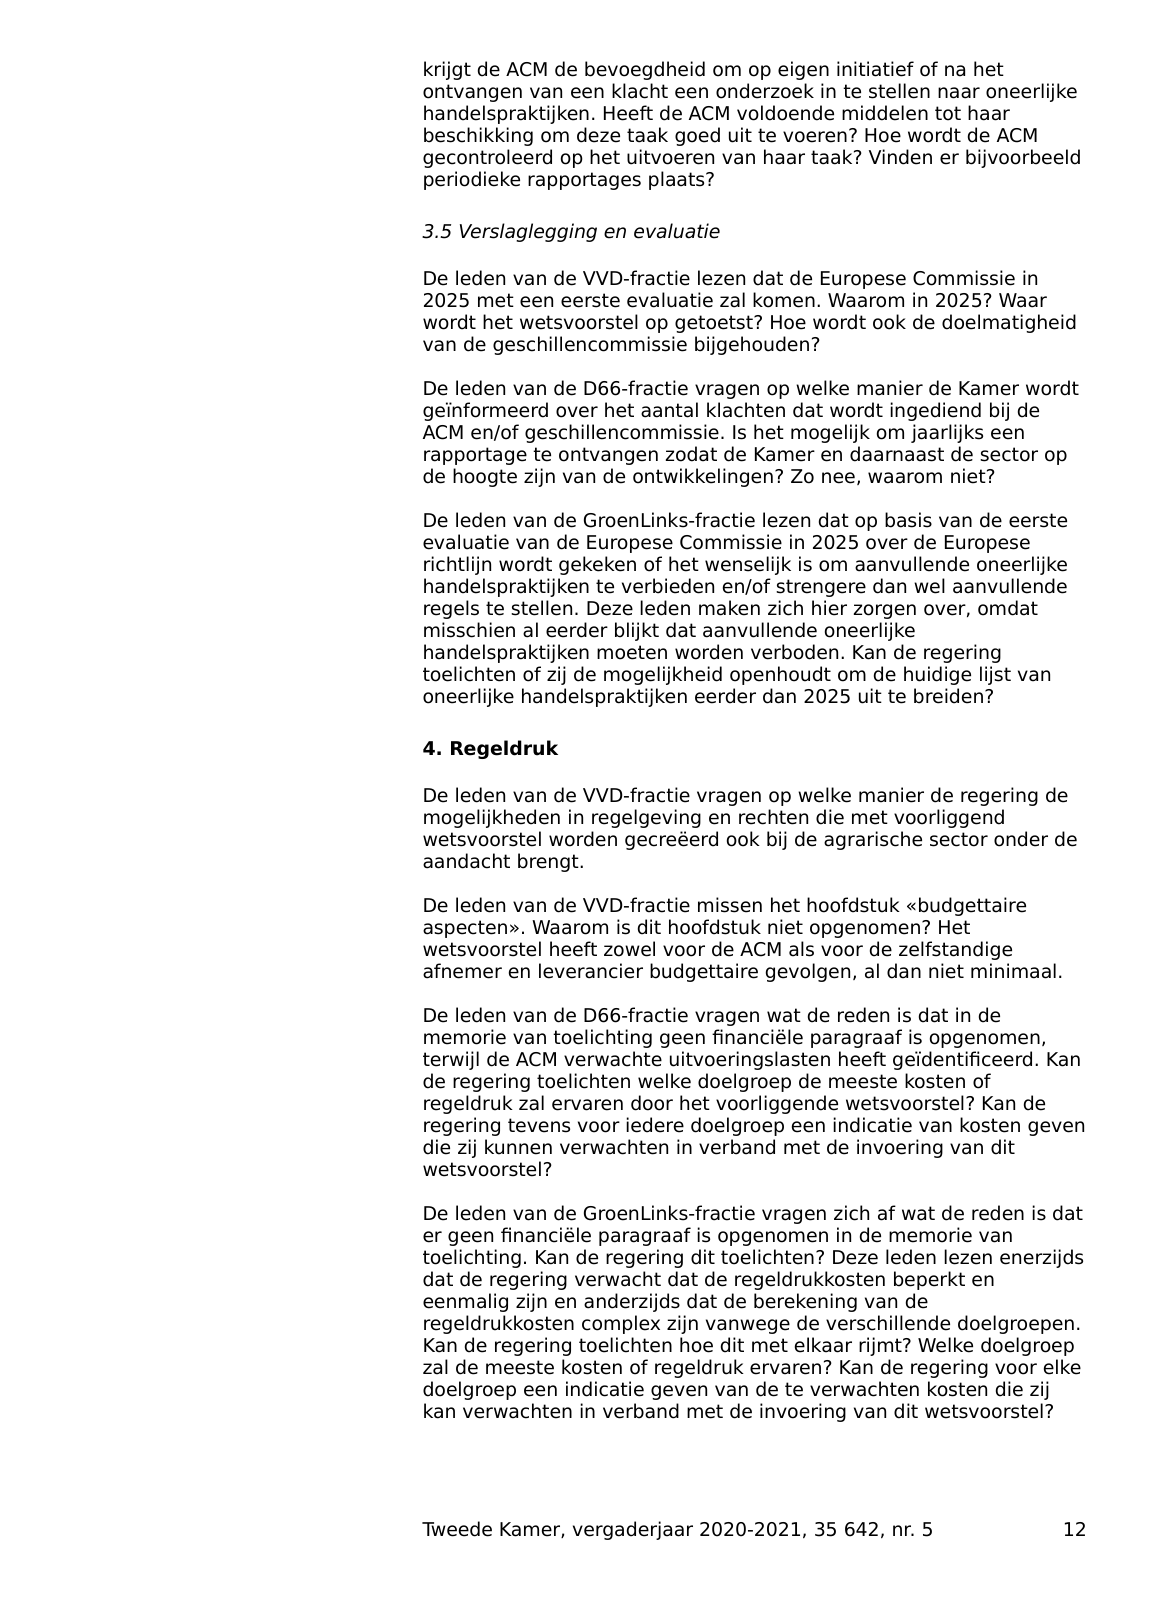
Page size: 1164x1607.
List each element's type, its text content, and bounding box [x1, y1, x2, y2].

subtitle 4. Regeldruk [422, 738, 1087, 760]
text De leden van de GroenLinks-fractie lezen dat op basis van de eerste evaluatie van de Europese Commissie in 2025 over de Europese richtlijn wordt gekeken of het wenselijk is om aanvullende oneerlijke handelspraktijken te verbieden en/of strengere dan wel aanvullende regels te stellen. Deze leden maken zich hier zorgen over, omdat misschien al eerder blijkt dat aanvullende oneerlijke handelspraktijken moeten worden verboden. Kan de regering toelichten of zij de mogelijkheid openhoudt om de huidige lijst van oneerlijke handelspraktijken eerder dan 2025 uit te breiden? [422, 510, 1087, 708]
subtitle 3.5 Verslaglegging en evaluatie [422, 221, 1087, 243]
text De leden van de VVD-fractie lezen dat de Europese Commissie in 2025 met een eerste evaluatie zal komen. Waarom in 2025? Waar wordt het wetsvoorstel op getoetst? Hoe wordt ook de doelmatigheid van de geschillencommissie bijgehouden? [422, 268, 1087, 356]
text De leden van de VVD-fractie missen het hoofdstuk «budgettaire aspecten». Waarom is dit hoofdstuk niet opgenomen? Het wetsvoorstel heeft zowel voor de ACM als voor de zelfstandige afnemer en leverancier budgettaire gevolgen, al dan niet minimaal. [422, 895, 1087, 983]
text De leden van de GroenLinks-fractie vragen zich af wat de reden is dat er geen financiële paragraaf is opgenomen in de memorie van toelichting. Kan de regering dit toelichten? Deze leden lezen enerzijds dat de regering verwacht dat de regeldrukkosten beperkt en eenmalig zijn en anderzijds dat de berekening van de regeldrukkosten complex zijn vanwege de verschillende doelgroepen. Kan de regering toelichten hoe dit met elkaar rijmt? Welke doelgroep zal de meeste kosten of regeldruk ervaren? Kan de regering voor elke doelgroep een indicatie geven van de te verwachten kosten die zij kan verwachten in verband met de invoering van dit wetsvoorstel? [422, 1203, 1087, 1423]
text De leden van de VVD-fractie vragen op welke manier de regering de mogelijkheden in regelgeving en rechten die met voorliggend wetsvoorstel worden gecreëerd ook bij de agrarische sector onder de aandacht brengt. [422, 785, 1087, 873]
text De leden van de D66-fractie vragen op welke manier de Kamer wordt geïnformeerd over het aantal klachten dat wordt ingediend bij de ACM en/of geschillencommissie. Is het mogelijk om jaarlijks een rapportage te ontvangen zodat de Kamer en daarnaast de sector op de hoogte zijn van de ontwikkelingen? Zo nee, waarom niet? [422, 378, 1087, 488]
text krijgt de ACM de bevoegdheid om op eigen initiatief of na het ontvangen van een klacht een onderzoek in te stellen naar oneerlijke handelspraktijken. Heeft de ACM voldoende middelen tot haar beschikking om deze taak goed uit te voeren? Hoe wordt de ACM gecontroleerd op het uitvoeren van haar taak? Vinden er bijvoorbeeld periodieke rapportages plaats? [422, 59, 1087, 191]
text De leden van de D66-fractie vragen wat de reden is dat in de memorie van toelichting geen financiële paragraaf is opgenomen, terwijl de ACM verwachte uitvoeringslasten heeft geïdentificeerd. Kan de regering toelichten welke doelgroep de meeste kosten of regeldruk zal ervaren door het voorliggende wetsvoorstel? Kan de regering tevens voor iedere doelgroep een indicatie van kosten geven die zij kunnen verwachten in verband met de invoering van dit wetsvoorstel? [422, 1005, 1087, 1181]
